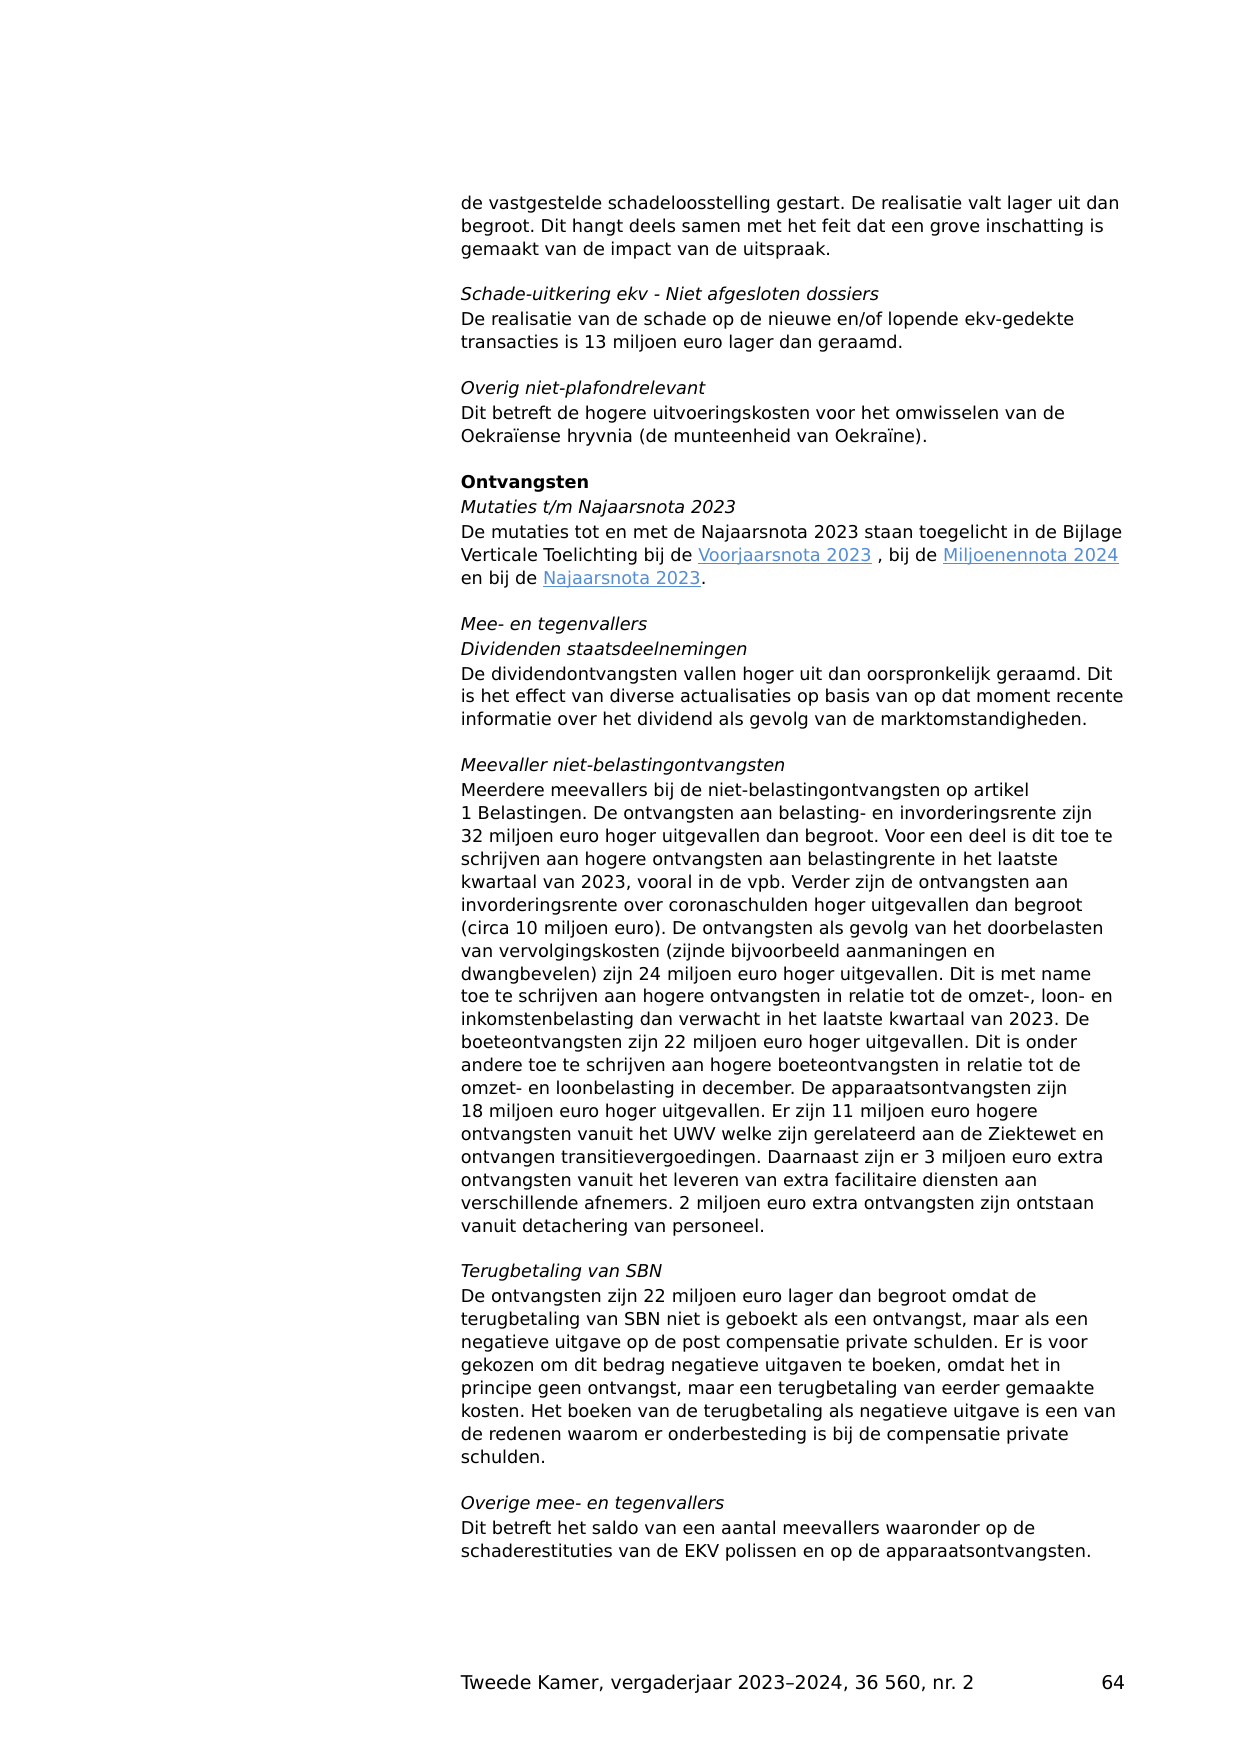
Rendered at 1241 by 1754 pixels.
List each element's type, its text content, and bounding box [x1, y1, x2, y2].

text De ontvangsten zijn 22 miljoen euro lager dan begroot omdat de terugbetaling van SBN niet is geboekt als een ontvangst, maar als een negatieve uitgave op de post compensatie private schulden. Er is voor gekozen om dit bedrag negatieve uitgaven te boeken, omdat het in principe geen ontvangst, maar een terugbetaling van eerder gemaakte kosten. Het boeken van de terugbetaling als negatieve uitgave is een van de redenen waarom er onderbesteding is bij de compensatie private schulden. [461, 1284, 1125, 1468]
text Schade-uitkering ekv - Niet afgesloten dossiers [461, 282, 1125, 305]
text de vastgestelde schadeloosstelling gestart. De realisatie valt lager uit dan begroot. Dit hangt deels samen met het feit dat een grove inschatting is gemaakt van de impact van de uitspraak. [461, 191, 1125, 259]
text Overige mee- en tegenvallers [461, 1491, 1125, 1514]
text Dit betreft de hogere uitvoeringskosten voor het omwisselen van de Oekraïense hryvnia (de munteenheid van Oekraïne). [461, 401, 1125, 447]
text Overig niet-plafondrelevant [461, 376, 1125, 399]
text Meerdere meevallers bij de niet-belastingontvangsten op artikel 1 Belastingen. De ontvangsten aan belasting- en invorderingsrente zijn 32 miljoen euro hoger uitgevallen dan begroot. Voor een deel is dit toe te schrijven aan hogere ontvangsten aan belastingrente in het laatste kwartaal van 2023, vooral in de vpb. Verder zijn de ontvangsten aan invorderingsrente over coronaschulden hoger uitgevallen dan begroot (circa 10 miljoen euro). De ontvangsten als gevolg van het doorbelasten van vervolgingskosten (zijnde bijvoorbeeld aanmaningen en dwangbevelen) zijn 24 miljoen euro hoger uitgevallen. Dit is met name toe te schrijven aan hogere ontvangsten in relatie tot de omzet-, loon- en inkomstenbelasting dan verwacht in het laatste kwartaal van 2023. De boeteontvangsten zijn 22 miljoen euro hoger uitgevallen. Dit is onder andere toe te schrijven aan hogere boeteontvangsten in relatie tot de omzet- en loonbelasting in december. De apparaatsontvangsten zijn 18 miljoen euro hoger uitgevallen. Er zijn 11 miljoen euro hogere ontvangsten vanuit het UWV welke zijn gerelateerd aan de Ziektewet en ontvangen transitievergoedingen. Daarnaast zijn er 3 miljoen euro extra ontvangsten vanuit het leveren van extra facilitaire diensten aan verschillende afnemers. 2 miljoen euro extra ontvangsten zijn ontstaan vanuit detachering van personeel. [461, 778, 1125, 1237]
text Dividenden staatsdeelnemingen [461, 637, 1125, 659]
text Mee- en tegenvallers [461, 612, 1125, 634]
text Meevaller niet-belastingontvangsten [461, 753, 1125, 776]
text De dividendontvangsten vallen hoger uit dan oorspronkelijk geraamd. Dit is het effect van diverse actualisaties op basis van op dat moment recente informatie over het dividend als gevolg van de marktomstandigheden. [461, 662, 1125, 730]
text Ontvangsten [461, 470, 1125, 493]
text Terugbetaling van SBN [461, 1259, 1125, 1282]
text Mutaties t/m Najaarsnota 2023 [461, 495, 1125, 518]
text De mutaties tot en met de Najaarsnota 2023 staan toegelicht in de Bijlage Verticale Toelichting bij de Voorjaarsnota 2023 , bij de Miljoenennota 2024 en bij de Najaarsnota 2023. [461, 520, 1125, 589]
text De realisatie van de schade op de nieuwe en/of lopende ekv-gedekte transacties is 13 miljoen euro lager dan geraamd. [461, 307, 1125, 353]
text Dit betreft het saldo van een aantal meevallers waaronder op de schaderestituties van de EKV polissen en op de apparaatsontvangsten. [461, 1516, 1125, 1562]
